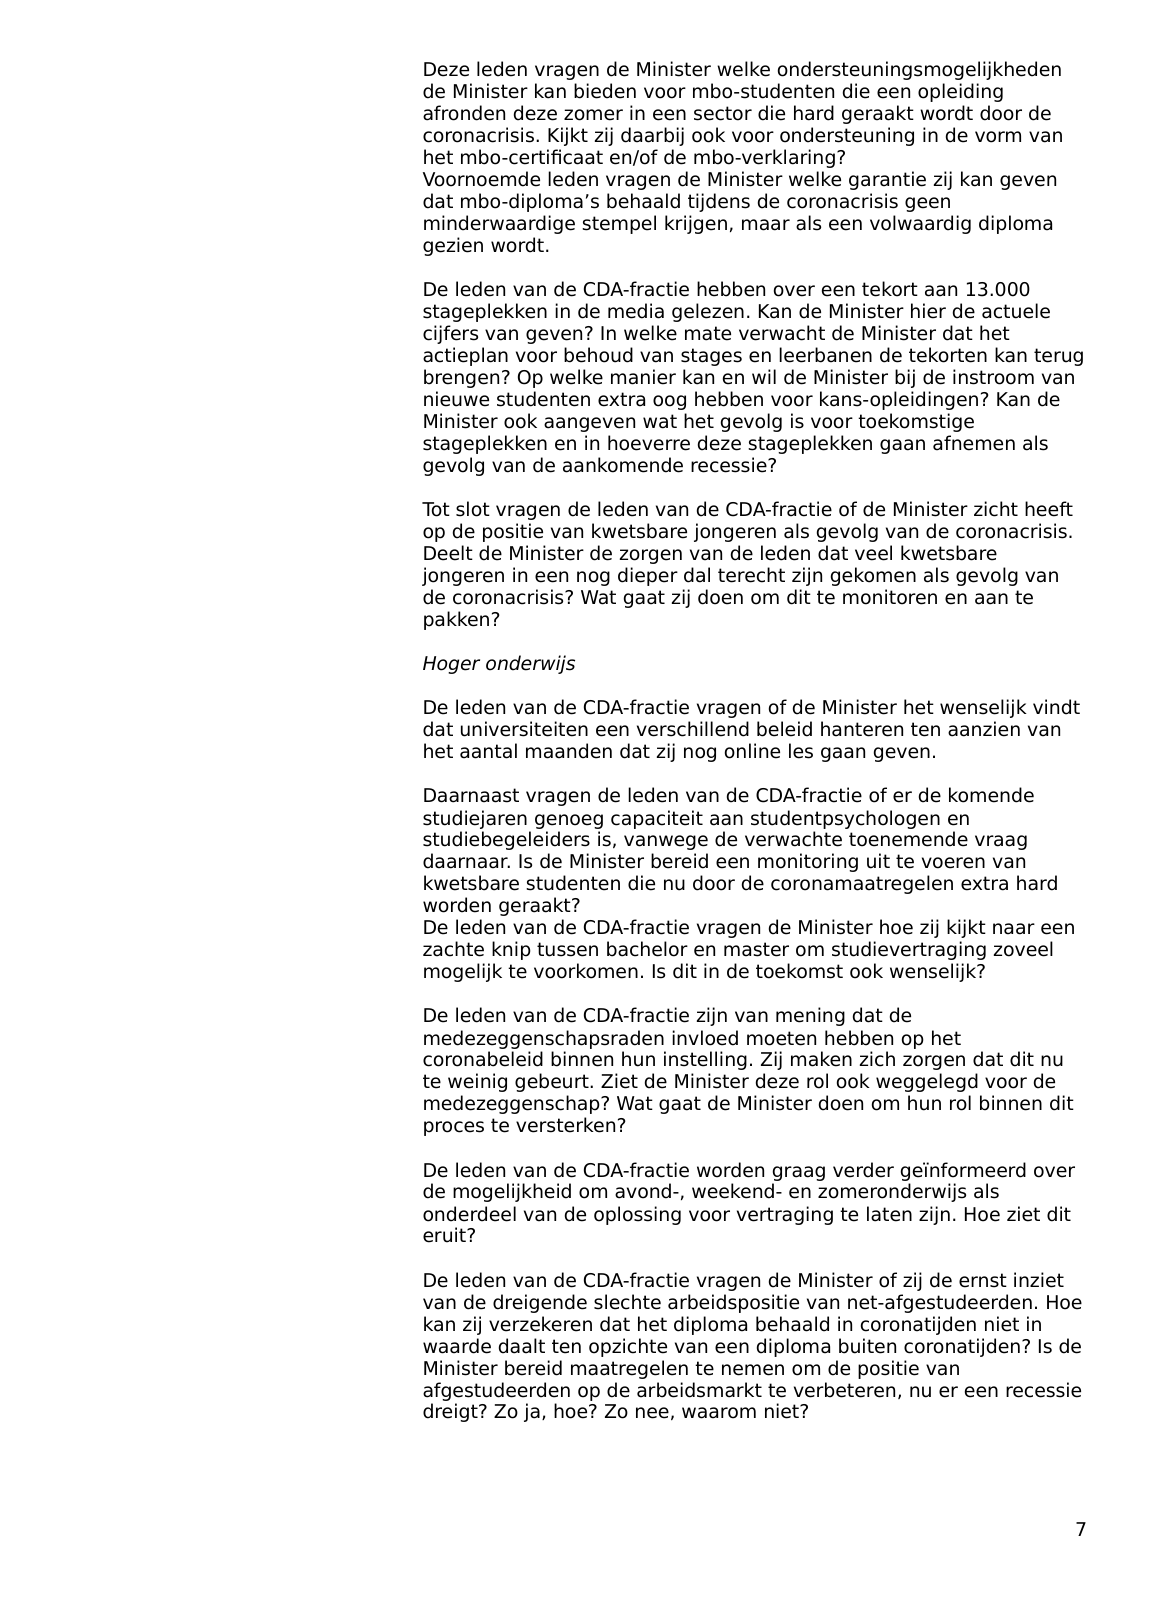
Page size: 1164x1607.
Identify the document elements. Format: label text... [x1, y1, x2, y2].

text Deze leden vragen de Minister welke ondersteuningsmogelijkheden de Minister kan bieden voor mbo-studenten die een opleiding afronden deze zomer in een sector die hard geraakt wordt door de coronacrisis. Kijkt zij daarbij ook voor ondersteuning in de vorm van het mbo-certificaat en/of de mbo-verklaring? [422, 59, 1087, 169]
text De leden van de CDA-fractie zijn van mening dat de medezeggenschapsraden invloed moeten hebben op het coronabeleid binnen hun instelling. Zij maken zich zorgen dat dit nu te weinig gebeurt. Ziet de Minister deze rol ook weggelegd voor de medezeggenschap? Wat gaat de Minister doen om hun rol binnen dit proces te versterken? [422, 1005, 1087, 1137]
text De leden van de CDA-fractie hebben over een tekort aan 13.000 stageplekken in de media gelezen. Kan de Minister hier de actuele cijfers van geven? In welke mate verwacht de Minister dat het actieplan voor behoud van stages en leerbanen de tekorten kan terug brengen? Op welke manier kan en wil de Minister bij de instroom van nieuwe studenten extra oog hebben voor kans-opleidingen? Kan de Minister ook aangeven wat het gevolg is voor toekomstige stageplekken en in hoeverre deze stageplekken gaan afnemen als gevolg van de aankomende recessie? [422, 279, 1087, 477]
text Voornoemde leden vragen de Minister welke garantie zij kan geven dat mbo-diploma’s behaald tijdens de coronacrisis geen minderwaardige stempel krijgen, maar als een volwaardig diploma gezien wordt. [422, 169, 1087, 257]
subtitle Hoger onderwijs [422, 653, 1087, 675]
text De leden van de CDA-fractie worden graag verder geïnformeerd over de mogelijkheid om avond-, weekend- en zomeronderwijs als onderdeel van de oplossing voor vertraging te laten zijn. Hoe ziet dit eruit? [422, 1159, 1087, 1247]
text Tot slot vragen de leden van de CDA-fractie of de Minister zicht heeft op de positie van kwetsbare jongeren als gevolg van de coronacrisis. Deelt de Minister de zorgen van de leden dat veel kwetsbare jongeren in een nog dieper dal terecht zijn gekomen als gevolg van de coronacrisis? Wat gaat zij doen om dit te monitoren en aan te pakken? [422, 499, 1087, 631]
text De leden van de CDA-fractie vragen de Minister hoe zij kijkt naar een zachte knip tussen bachelor en master om studievertraging zoveel mogelijk te voorkomen. Is dit in de toekomst ook wenselijk? [422, 917, 1087, 983]
text De leden van de CDA-fractie vragen of de Minister het wenselijk vindt dat universiteiten een verschillend beleid hanteren ten aanzien van het aantal maanden dat zij nog online les gaan geven. [422, 697, 1087, 763]
text De leden van de CDA-fractie vragen de Minister of zij de ernst inziet van de dreigende slechte arbeidspositie van net-afgestudeerden. Hoe kan zij verzekeren dat het diploma behaald in coronatijden niet in waarde daalt ten opzichte van een diploma buiten coronatijden? Is de Minister bereid maatregelen te nemen om de positie van afgestudeerden op de arbeidsmarkt te verbeteren, nu er een recessie dreigt? Zo ja, hoe? Zo nee, waarom niet? [422, 1269, 1087, 1423]
text Daarnaast vragen de leden van de CDA-fractie of er de komende studiejaren genoeg capaciteit aan studentpsychologen en studiebegeleiders is, vanwege de verwachte toenemende vraag daarnaar. Is de Minister bereid een monitoring uit te voeren van kwetsbare studenten die nu door de coronamaatregelen extra hard worden geraakt? [422, 785, 1087, 917]
